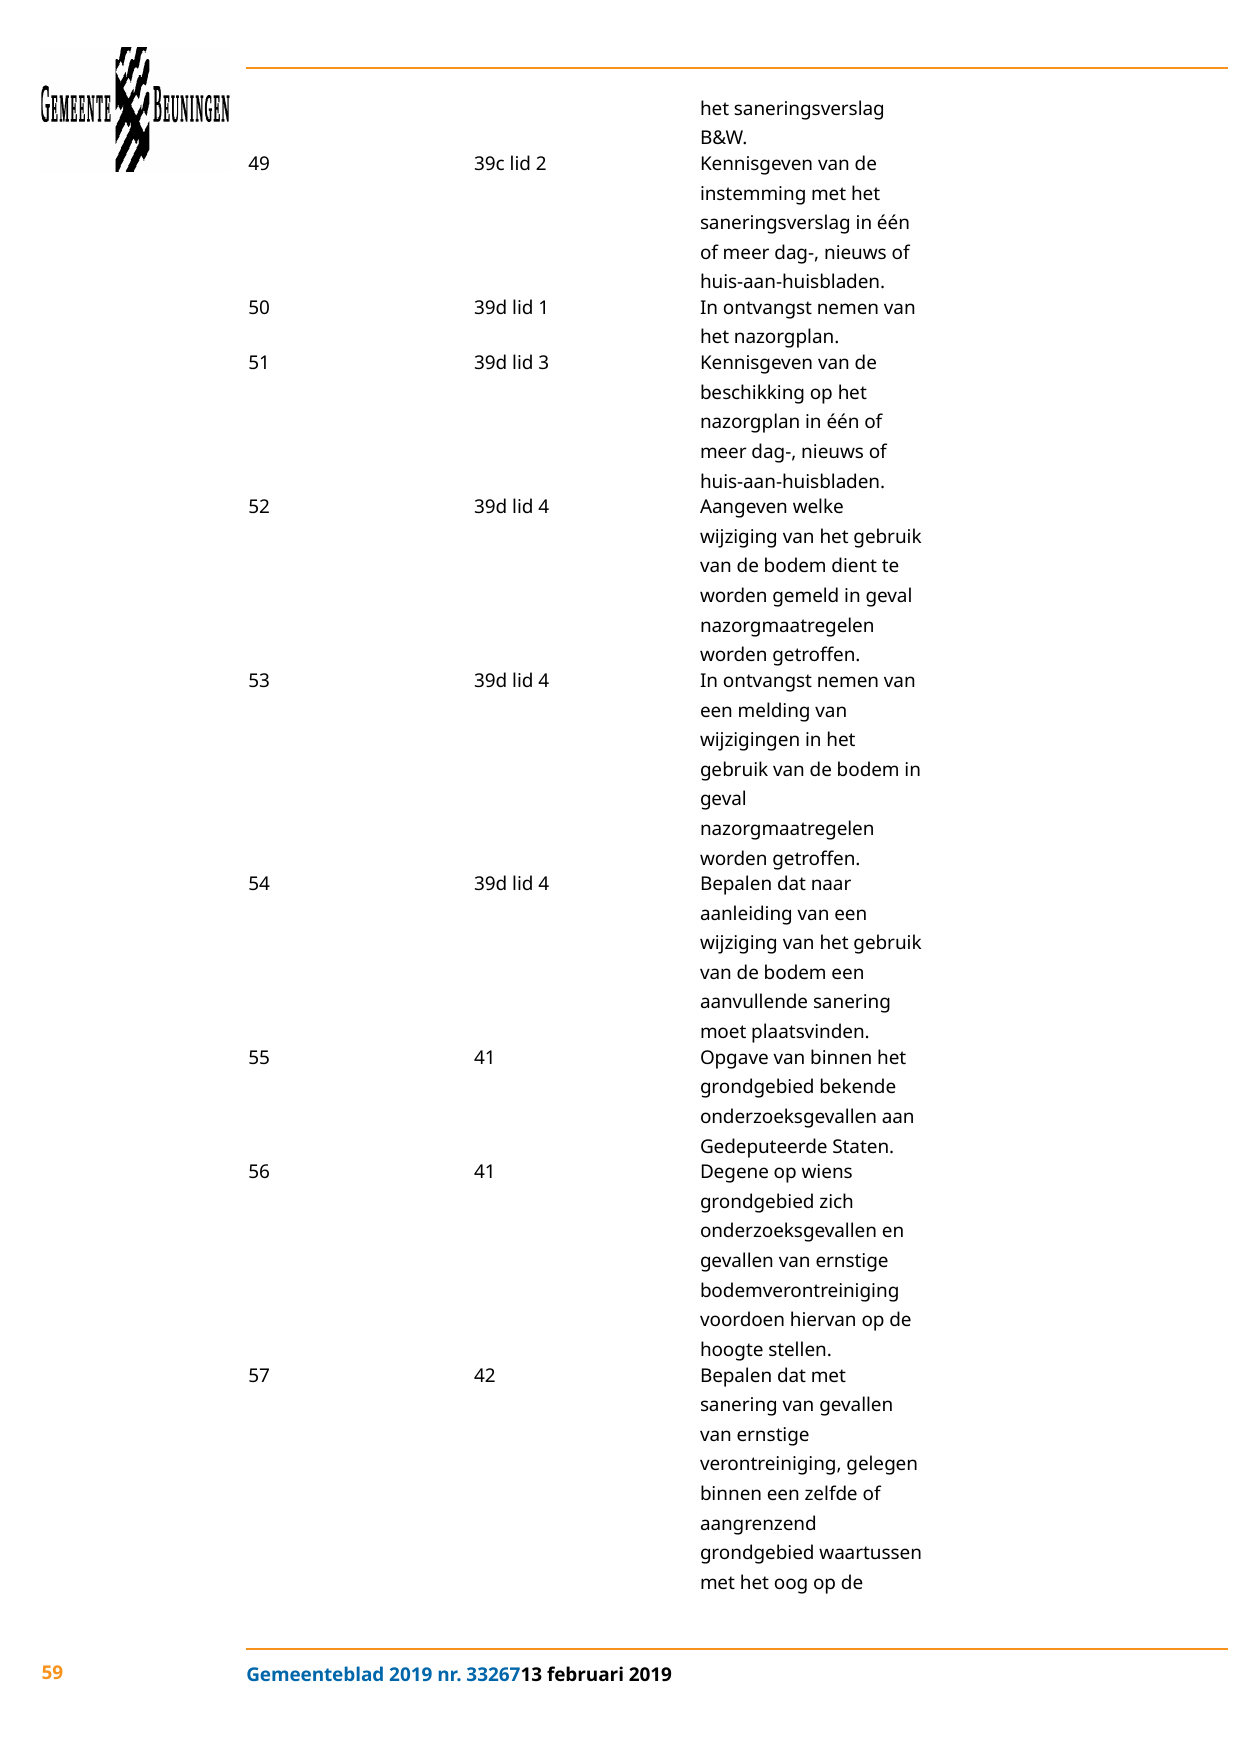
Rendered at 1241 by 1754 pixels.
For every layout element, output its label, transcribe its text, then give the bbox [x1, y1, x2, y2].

table_cell 41 [474, 1159, 700, 1362]
table_cell 54 [248, 870, 474, 1044]
table_cell [926, 870, 1152, 1044]
table_cell Bepalen dat met sanering van gevallen van ernstige verontreiniging, gelegen binnen een zelfde of aangrenzend grondgebied waartussen met het oog op de [700, 1362, 926, 1594]
table_cell 50 [248, 294, 474, 349]
table_cell 39d lid 4 [474, 870, 700, 1044]
table_cell Kennisgeven van de instemming met het saneringsverslag in één of meer dag-, nieuws of huis-aan-huisbladen. [700, 150, 926, 294]
table_cell In ontvangst nemen van een melding van wijzigingen in het gebruik van de bodem in geval nazorgmaatregelen worden getroffen. [700, 667, 926, 870]
table_cell In ontvangst nemen van het nazorgplan. [700, 294, 926, 349]
picture [41, 47, 231, 172]
table_cell [248, 95, 474, 150]
table_cell 39d lid 4 [474, 494, 700, 667]
table_cell 56 [248, 1159, 474, 1362]
table_cell [926, 1044, 1152, 1158]
table_cell 52 [248, 494, 474, 667]
table_cell 53 [248, 667, 474, 870]
table_cell 39d lid 4 [474, 667, 700, 870]
table_cell 39d lid 1 [474, 294, 700, 349]
table_cell Bepalen dat naar aanleiding van een wijziging van het gebruik van de bodem een aanvullende sanering moet plaatsvinden. [700, 870, 926, 1044]
table_cell Kennisgeven van de beschikking op het nazorgplan in één of meer dag-, nieuws of huis-aan-huisbladen. [700, 350, 926, 493]
table_cell 39c lid 2 [474, 150, 700, 294]
table_cell Aangeven welke wijziging van het gebruik van de bodem dient te worden gemeld in geval nazorgmaatregelen worden getroffen. [700, 494, 926, 667]
table_cell 51 [248, 350, 474, 493]
table_cell [926, 1362, 1152, 1594]
table_cell het saneringsverslag B&W. [700, 95, 926, 150]
table_cell 49 [248, 150, 474, 294]
table_cell [474, 95, 700, 150]
table_cell [926, 95, 1152, 150]
table_cell 55 [248, 1044, 474, 1158]
table_cell 39d lid 3 [474, 350, 700, 493]
table_cell 57 [248, 1362, 474, 1594]
table_cell [926, 350, 1152, 493]
table_cell 42 [474, 1362, 700, 1594]
table_cell [926, 667, 1152, 870]
table_cell [926, 1159, 1152, 1362]
table_cell Degene op wiens grondgebied zich onderzoeksgevallen en gevallen van ernstige bodemverontreiniging voordoen hiervan op de hoogte stellen. [700, 1159, 926, 1362]
table_cell 41 [474, 1044, 700, 1158]
table_cell [926, 150, 1152, 294]
table_cell [926, 294, 1152, 349]
table_cell [926, 494, 1152, 667]
table_cell Opgave van binnen het grondgebied bekende onderzoeksgevallen aan Gedeputeerde Staten. [700, 1044, 926, 1158]
